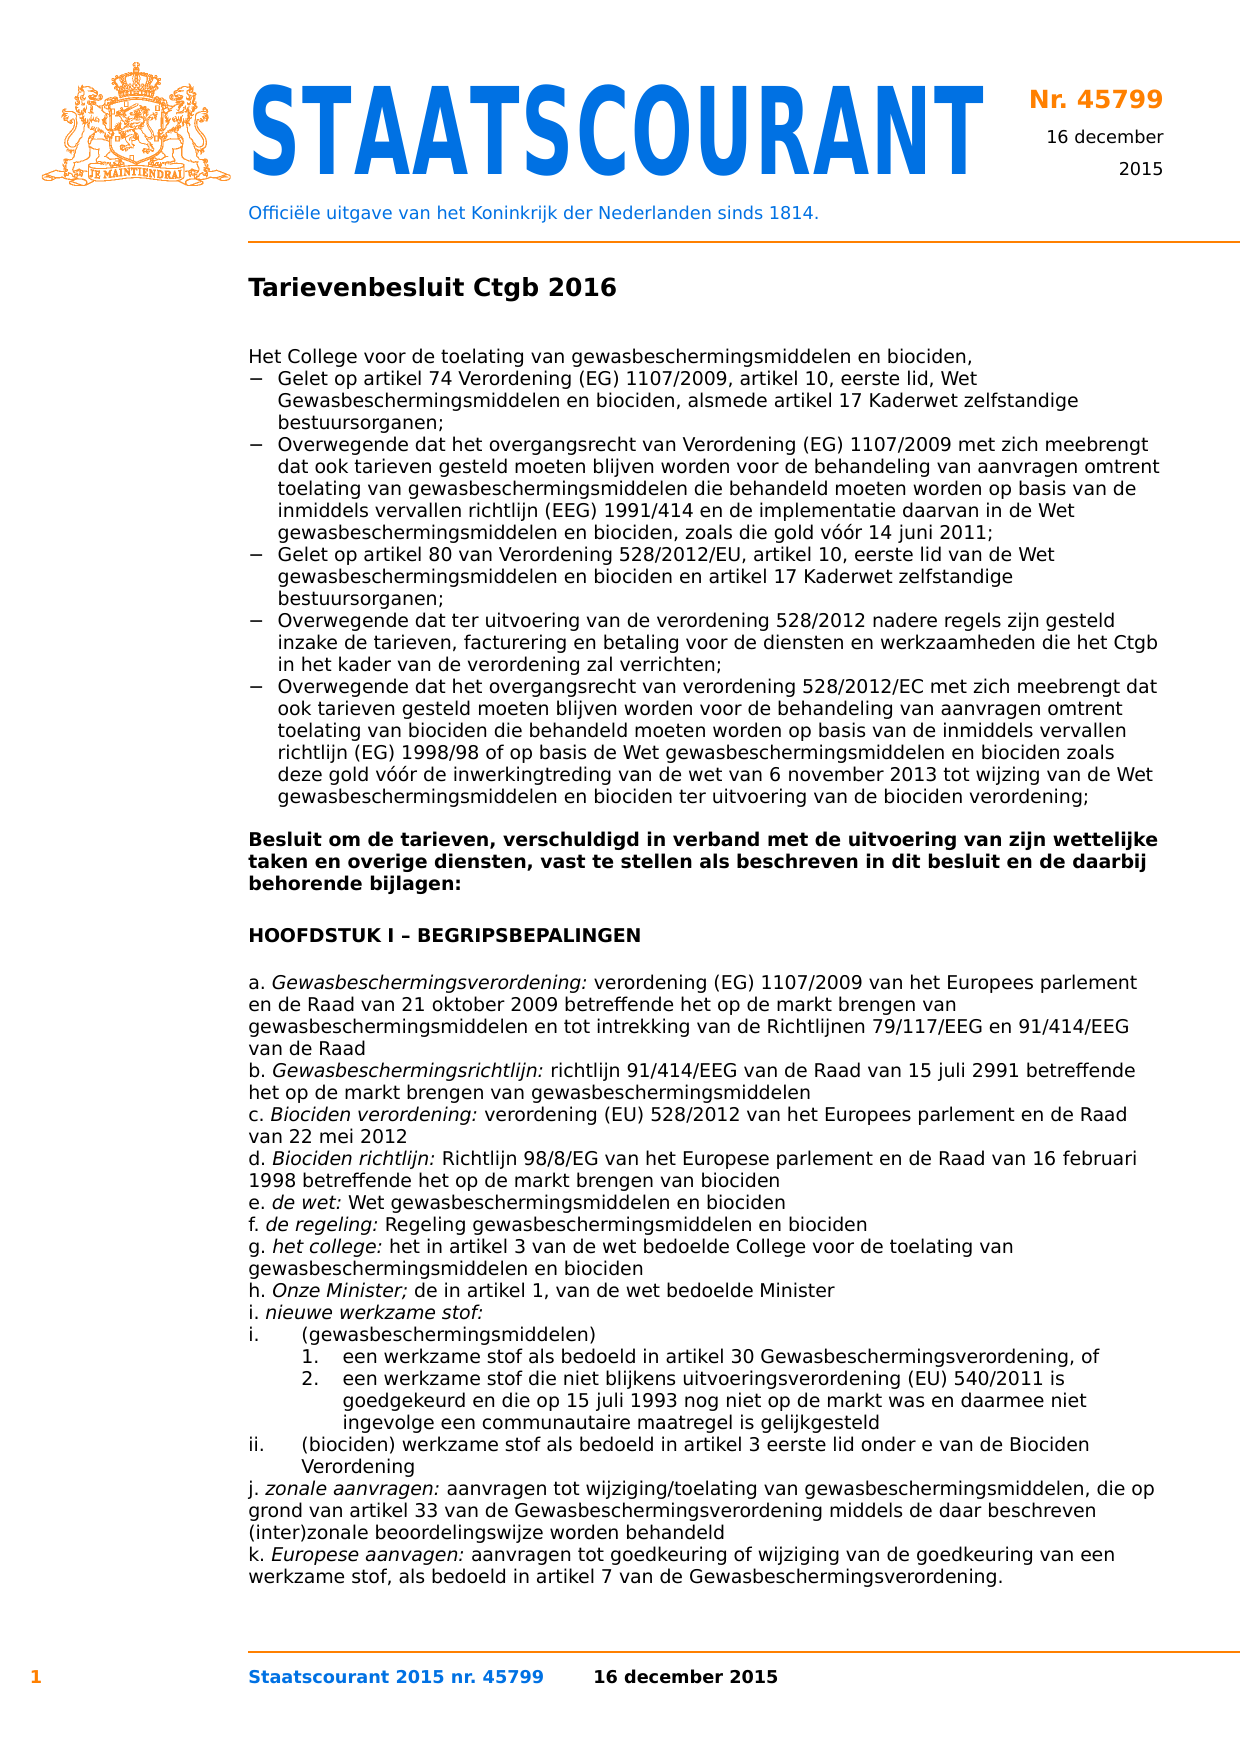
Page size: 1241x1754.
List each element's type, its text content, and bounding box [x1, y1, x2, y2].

text j. zonale aanvragen: aanvragen tot wijziging/toelating van gewasbeschermingsmiddelen, die op grond van artikel 33 van de Gewasbeschermingsverordening middels de daar beschreven (inter)zonale beoordelingswijze worden behandeld [248, 1478, 1163, 1544]
text 2. een werkzame stof die niet blijkens uitvoeringsverordening (EU) 540/2011 is goedgekeurd en die op 15 juli 1993 nog niet op de markt was en daarmee niet ingevolge een communautaire maatregel is gelijkgesteld [301, 1368, 1163, 1434]
text e. de wet: Wet gewasbeschermingsmiddelen en biociden [248, 1192, 1163, 1214]
text k. Europese aanvagen: aanvragen tot goedkeuring of wijziging van de goedkeuring van een werkzame stof, als bedoeld in artikel 7 van de Gewasbeschermingsverordening. [248, 1544, 1163, 1588]
text ii. (biociden) werkzame stof als bedoeld in artikel 3 eerste lid onder e van de Biociden Verordening [248, 1434, 1163, 1478]
picture [41, 62, 231, 186]
text a. Gewasbeschermingsverordening: verordening (EG) 1107/2009 van het Europees parlement en de Raad van 21 oktober 2009 betreffende het op de markt brengen van gewasbeschermingsmiddelen en tot intrekking van de Richtlijnen 79/117/EEG en 91/414/EEG van de Raad [248, 972, 1163, 1060]
text − Overwegende dat het overgangsrecht van verordening 528/2012/EC met zich meebrengt dat ook tarieven gesteld moeten blijven worden voor de behandeling van aanvragen omtrent toelating van biociden die behandeld moeten worden op basis van de inmiddels vervallen richtlijn (EG) 1998/98 of op basis de Wet gewasbeschermingsmiddelen en biociden zoals deze gold vóór de inwerkingtreding van de wet van 6 november 2013 tot wijzing van de Wet gewasbeschermingsmiddelen en biociden ter uitvoering van de biociden verordening; [248, 676, 1163, 807]
table_header [25, 62, 248, 241]
text c. Biociden verordening: verordening (EU) 528/2012 van het Europees parlement en de Raad van 22 mei 2012 [248, 1104, 1163, 1148]
text b. Gewasbeschermingsrichtlijn: richtlijn 91/414/EEG van de Raad van 15 juli 2991 betreffende het op de markt brengen van gewasbeschermingsmiddelen [248, 1060, 1163, 1104]
text − Gelet op artikel 74 Verordening (EG) 1107/2009, artikel 10, eerste lid, Wet Gewasbeschermingsmiddelen en biociden, alsmede artikel 17 Kaderwet zelfstandige bestuursorganen; [248, 368, 1163, 434]
table_header Nr. 45799 [998, 62, 1240, 121]
text Het College voor de toelating van gewasbeschermingsmiddelen en biociden, [248, 346, 1163, 368]
table_cell 2015 [998, 153, 1240, 203]
text i. (gewasbeschermingsmiddelen) [248, 1324, 1163, 1346]
text g. het college: het in artikel 3 van de wet bedoelde College voor de toelating van gewasbeschermingsmiddelen en biociden [248, 1236, 1163, 1280]
table_header STAATSCOURANT [248, 62, 998, 203]
text Besluit om de tarieven, verschuldigd in verband met de uitvoering van zijn wettelijke taken en overige diensten, vast te stellen als beschreven in dit besluit en de daarbij behorende bijlagen: [248, 829, 1163, 895]
text h. Onze Minister; de in artikel 1, van de wet bedoelde Minister [248, 1280, 1163, 1302]
text i. nieuwe werkzame stof: [248, 1302, 1163, 1324]
text − Overwegende dat ter uitvoering van de verordening 528/2012 nadere regels zijn gesteld inzake de tarieven, facturering en betaling voor de diensten en werkzaamheden die het Ctgb in het kader van de verordening zal verrichten; [248, 610, 1163, 676]
text d. Biociden richtlijn: Richtlijn 98/8/EG van het Europese parlement en de Raad van 16 februari 1998 betreffende het op de markt brengen van biociden [248, 1148, 1163, 1192]
text 1. een werkzame stof als bedoeld in artikel 30 Gewasbeschermingsverordening, of [301, 1346, 1163, 1368]
table_cell 16 december [998, 121, 1240, 153]
text f. de regeling: Regeling gewasbeschermingsmiddelen en biociden [248, 1214, 1163, 1236]
subtitle HOOFDSTUK I – BEGRIPSBEPALINGEN [248, 925, 1163, 947]
text − Overwegende dat het overgangsrecht van Verordening (EG) 1107/2009 met zich meebrengt dat ook tarieven gesteld moeten blijven worden voor de behandeling van aanvragen omtrent toelating van gewasbeschermingsmiddelen die behandeld moeten worden op basis van de inmiddels vervallen richtlijn (EEG) 1991/414 en de implementatie daarvan in de Wet gewasbeschermingsmiddelen en biociden, zoals die gold vóór 14 juni 2011; [248, 434, 1163, 544]
subtitle Tarievenbesluit Ctgb 2016 [248, 273, 1163, 302]
table_cell Officiële uitgave van het Koninkrijk der Nederlanden sinds 1814. [248, 203, 1240, 241]
text − Gelet op artikel 80 van Verordening 528/2012/EU, artikel 10, eerste lid van de Wet gewasbeschermingsmiddelen en biociden en artikel 17 Kaderwet zelfstandige bestuursorganen; [248, 544, 1163, 610]
